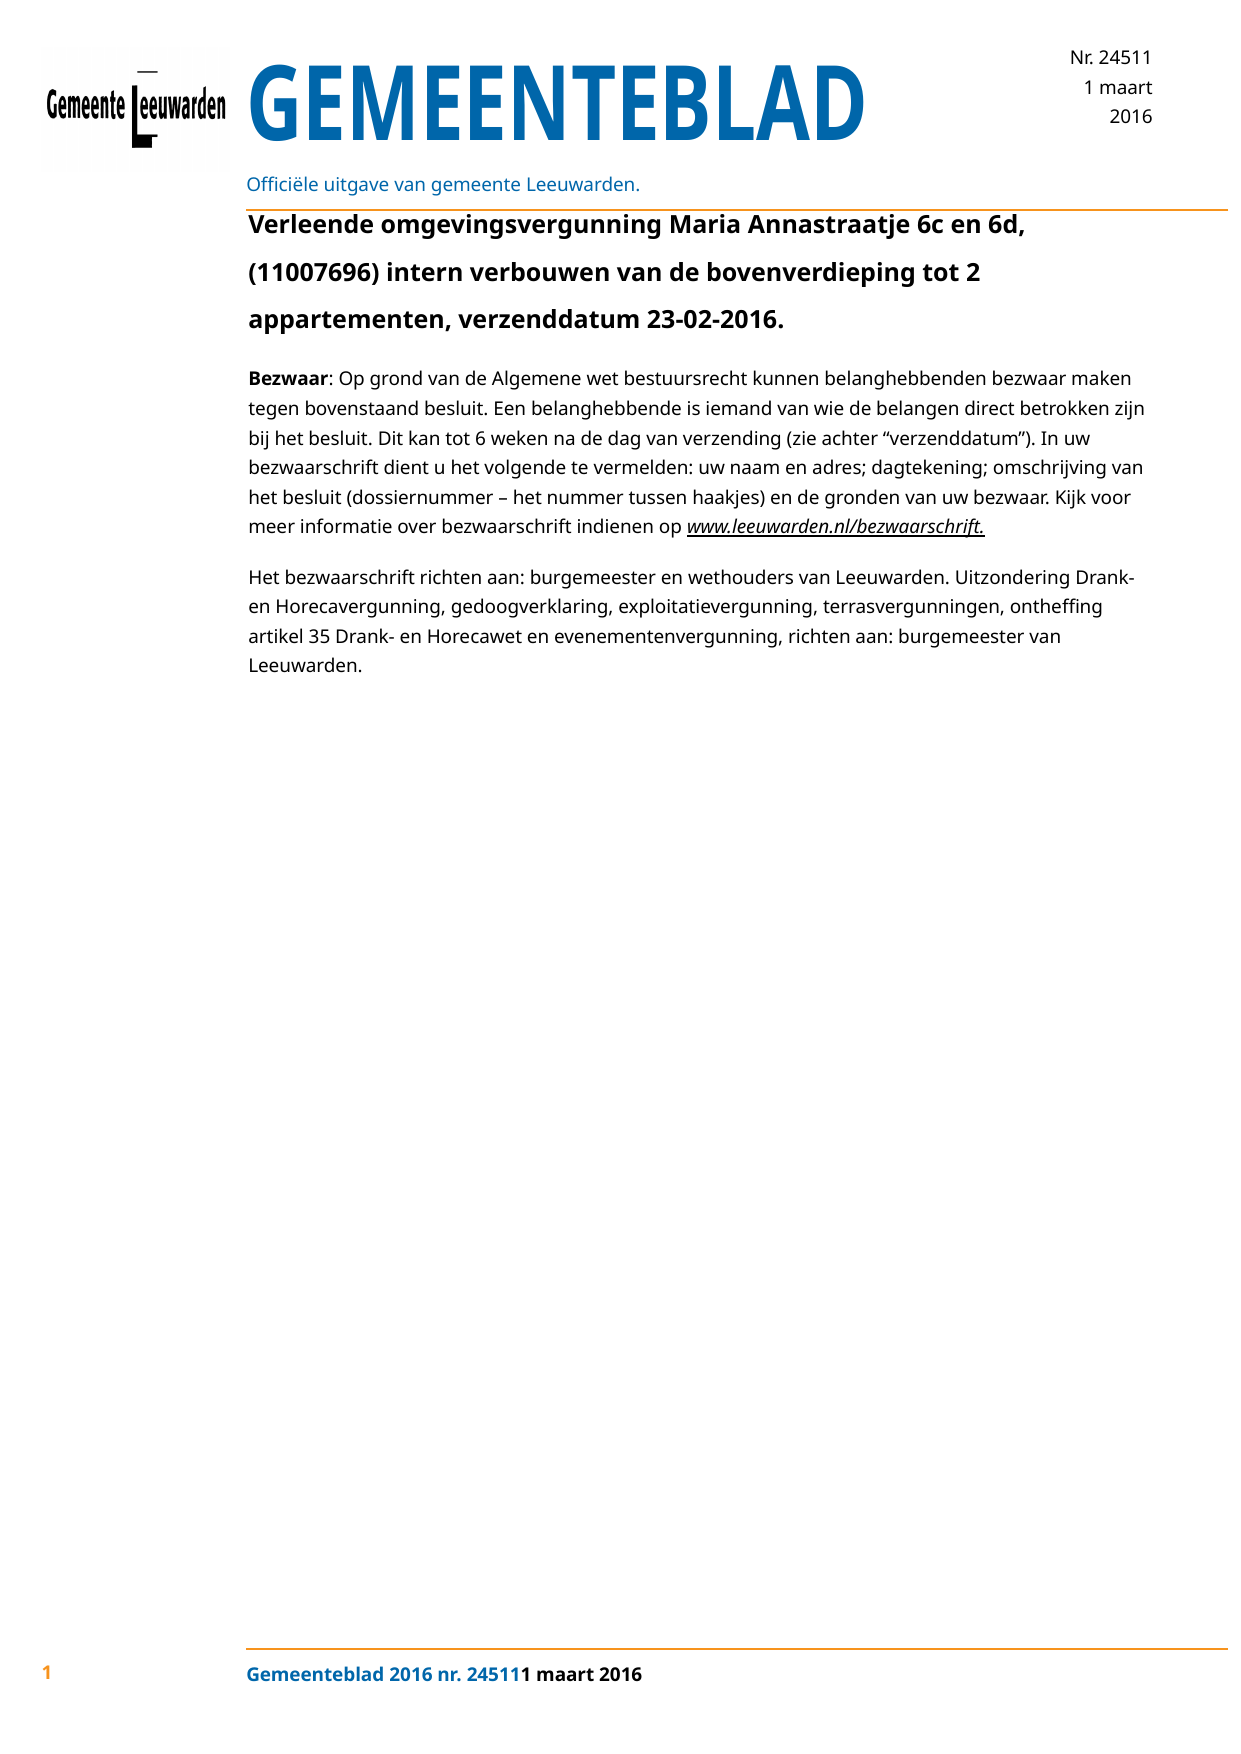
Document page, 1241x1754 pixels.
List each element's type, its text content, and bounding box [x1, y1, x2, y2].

text Bezwaar: Op grond van de Algemene wet bestuursrecht kunnen belanghebbenden bezwaar maken tegen bovenstaand besluit. Een belanghebbende is iemand van wie de belangen direct betrokken zijn bij het besluit. Dit kan tot 6 weken na de dag van verzending (zie achter “verzenddatum”). In uw bezwaarschrift dient u het volgende te vermelden: uw naam en adres; dagtekening; omschrijving van het besluit (dossiernummer – het nummer tussen haakjes) en de gronden van uw bezwaar. Kijk voor meer informatie over bezwaarschrift indienen op www.leeuwarden.nl/bezwaarschrift. [248, 366, 1152, 539]
picture [41, 47, 231, 172]
text Verleende omgevingsvergunning Maria Annastraatje 6c en 6d, (11007696) intern verbouwen van de bovenverdieping tot 2 appartementen, verzenddatum 23-02-2016. [248, 211, 1152, 336]
text Het bezwaarschrift richten aan: burgemeester en wethouders van Leeuwarden. Uitzondering Drank- en Horecavergunning, gedoogverklaring, exploitatievergunning, terrasvergunningen, ontheffing artikel 35 Drank- en Horecawet en evenementenvergunning, richten aan: burgemeester van Leeuwarden. [248, 564, 1152, 678]
